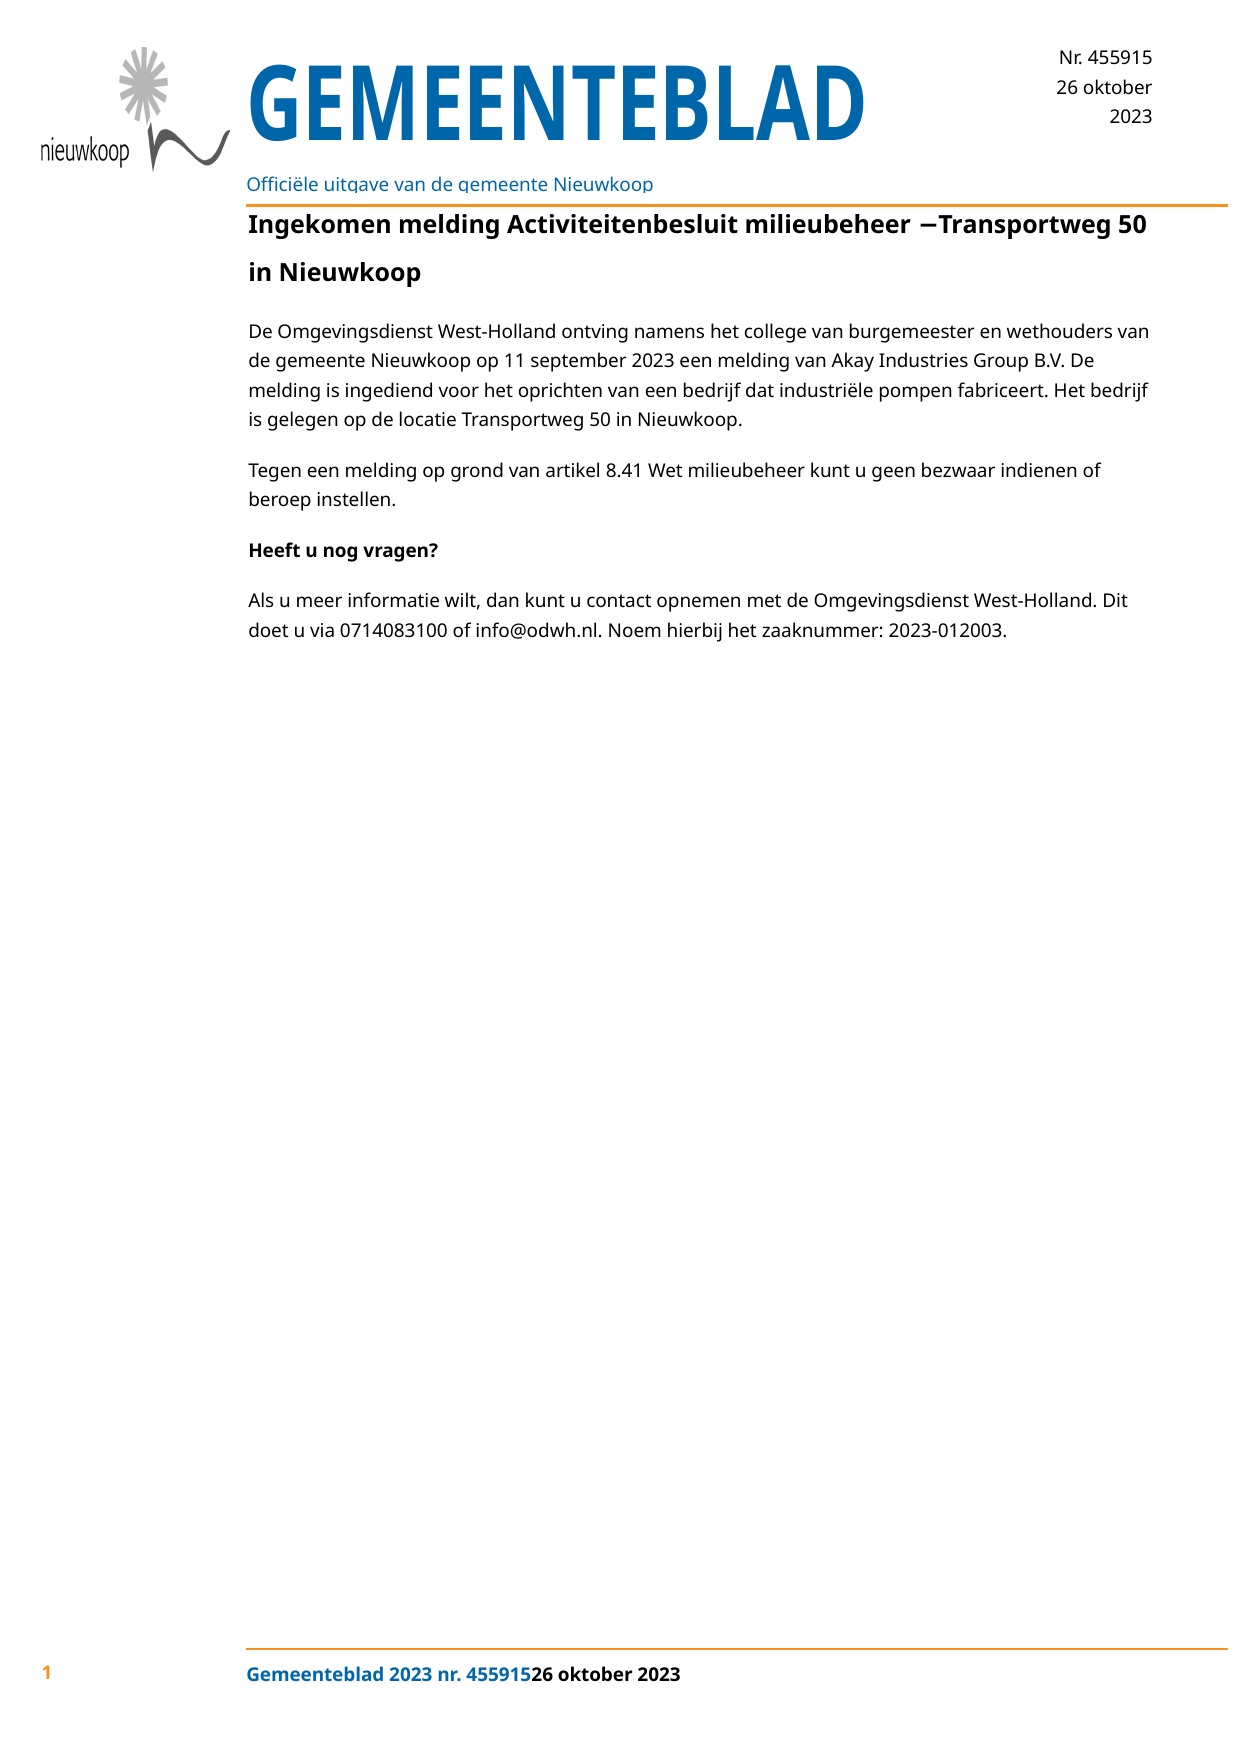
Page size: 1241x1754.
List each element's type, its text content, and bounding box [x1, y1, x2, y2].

text Tegen een melding op grond van artikel 8.41 Wet milieubeheer kunt u geen bezwaar indienen of beroep instellen. [248, 457, 1152, 512]
text De Omgevingsdienst West-Holland ontving namens het college van burgemeester en wethouders van de gemeente Nieuwkoop op 11 september 2023 een melding van Akay Industries Group B.V. De melding is ingediend voor het oprichten van een bedrijf dat industriële pompen fabriceert. Het bedrijf is gelegen op de locatie Transportweg 50 in Nieuwkoop. [248, 318, 1152, 432]
text Heeft u nog vragen? [248, 537, 1152, 563]
text Als u meer informatie wilt, dan kunt u contact opnemen met de Omgevingsdienst West-Holland. Dit doet u via 0714083100 of info@odwh.nl. Noem hierbij het zaaknummer: 2023-012003. [248, 587, 1152, 643]
picture [41, 47, 231, 172]
text Ingekomen melding Activiteitenbesluit milieubeheer −Transportweg 50 in Nieuwkoop [248, 207, 1152, 288]
